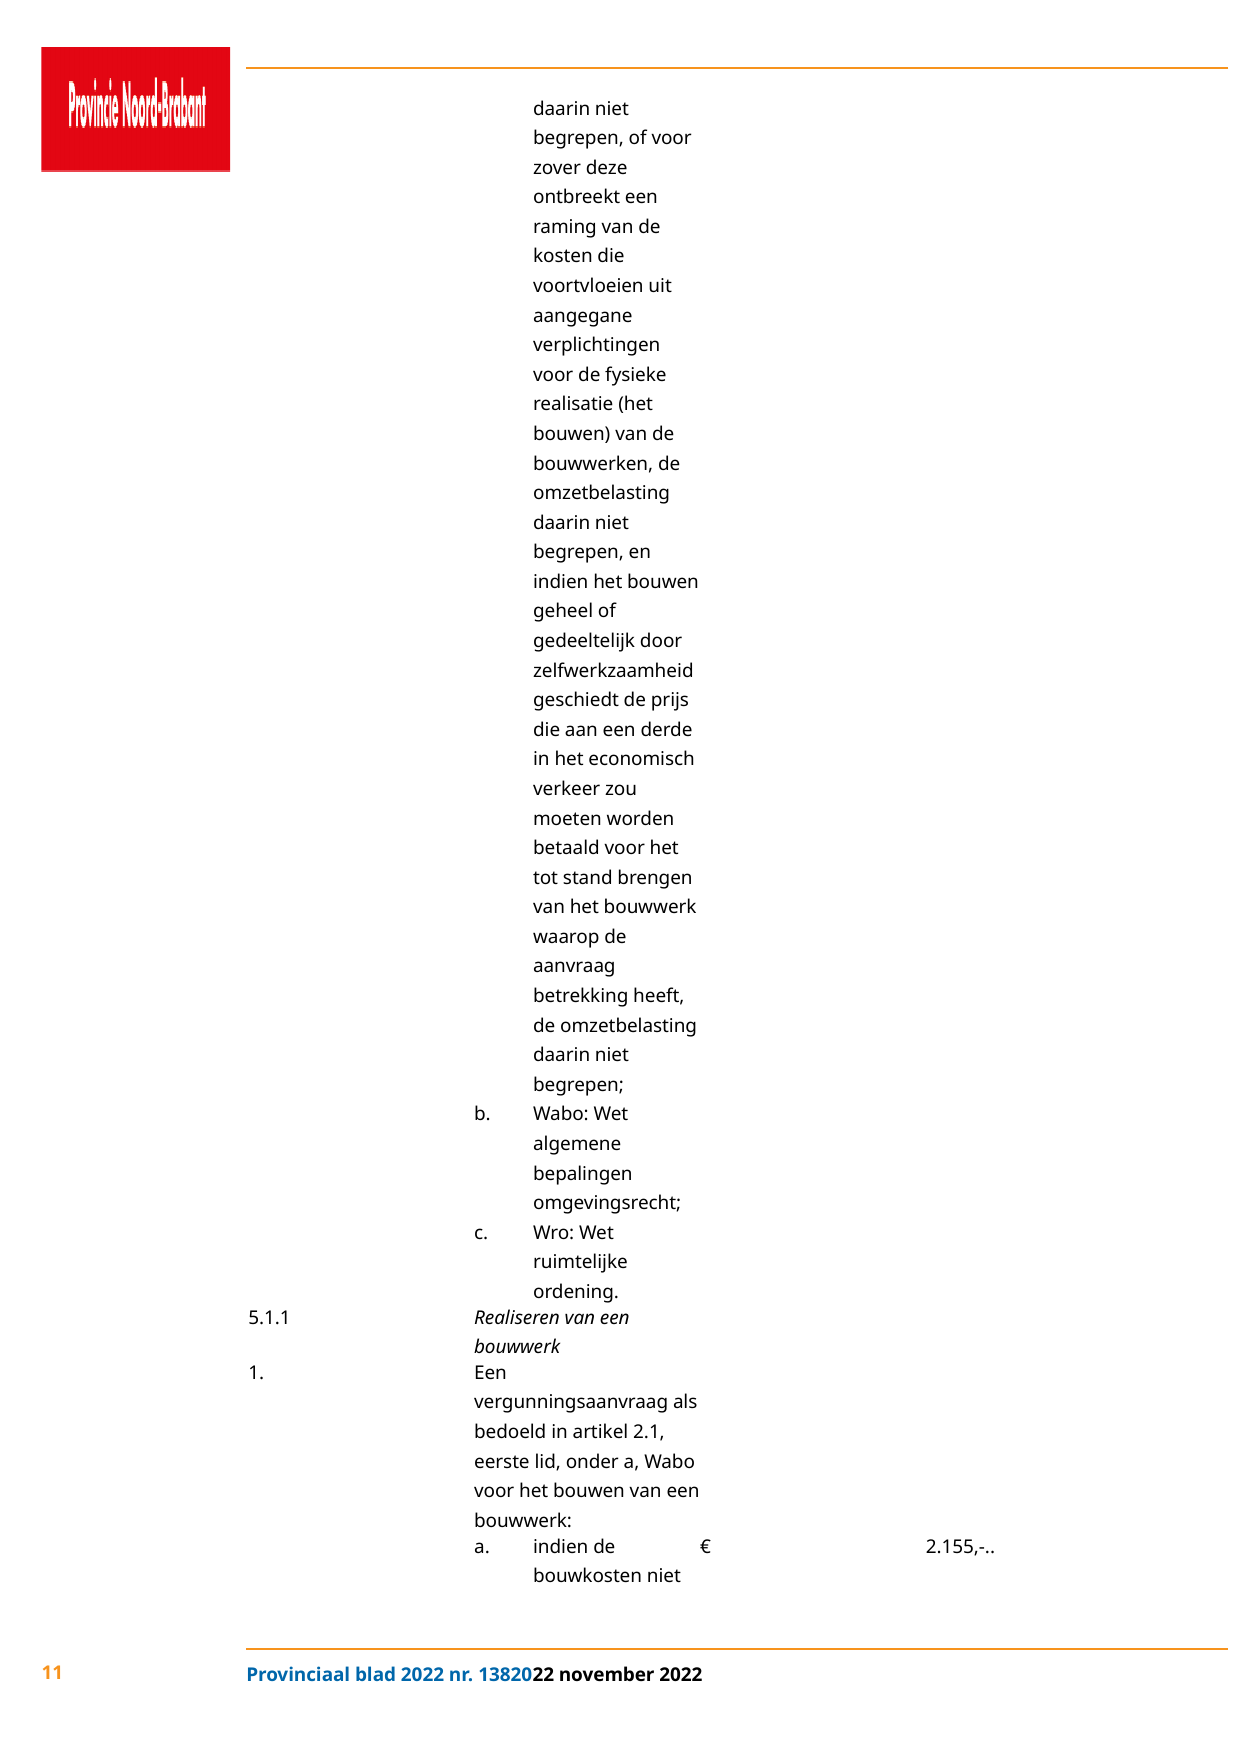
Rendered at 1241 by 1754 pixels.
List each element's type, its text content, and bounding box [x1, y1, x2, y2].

picture [41, 47, 231, 172]
table_cell [248, 1533, 474, 1588]
table_cell 5.1.1 [248, 1304, 474, 1359]
table_cell [248, 95, 474, 1304]
table_cell [926, 1359, 1152, 1533]
table_cell Realiseren van een bouwwerk [474, 1304, 700, 1359]
table_cell daarin niet begrepen, of voor zover deze ontbreekt een raming van de kosten die voortvloeien uit aangegane verplichtingen voor de fysieke realisatie (het bouwen) van de bouwwerken, de omzetbelasting daarin niet begrepen, en indien het bouwen geheel of gedeeltelijk door zelfwerkzaamheid geschiedt de prijs die aan een derde in het economisch verkeer zou moeten worden betaald voor het tot stand brengen van het bouwwerk waarop de aanvraag betrekking heeft, de omzetbelasting daarin niet begrepen; Wabo: Wet algemene bepalingen omgevingsrecht; Wro: Wet ruimtelijke ordening. [474, 95, 700, 1304]
table_cell 1. [248, 1359, 474, 1533]
table_cell [700, 1304, 926, 1359]
table_cell [700, 1359, 926, 1533]
table_cell [700, 95, 926, 1304]
table_cell indien de bouwkosten niet [474, 1533, 700, 1588]
table_cell [926, 1304, 1152, 1359]
table_cell [926, 95, 1152, 1304]
table_cell € [700, 1533, 926, 1588]
table_cell 2.155,-.. [926, 1533, 1152, 1588]
table_cell Een vergunningsaanvraag als bedoeld in artikel 2.1, eerste lid, onder a, Wabo voor het bouwen van een bouwwerk: [474, 1359, 700, 1533]
